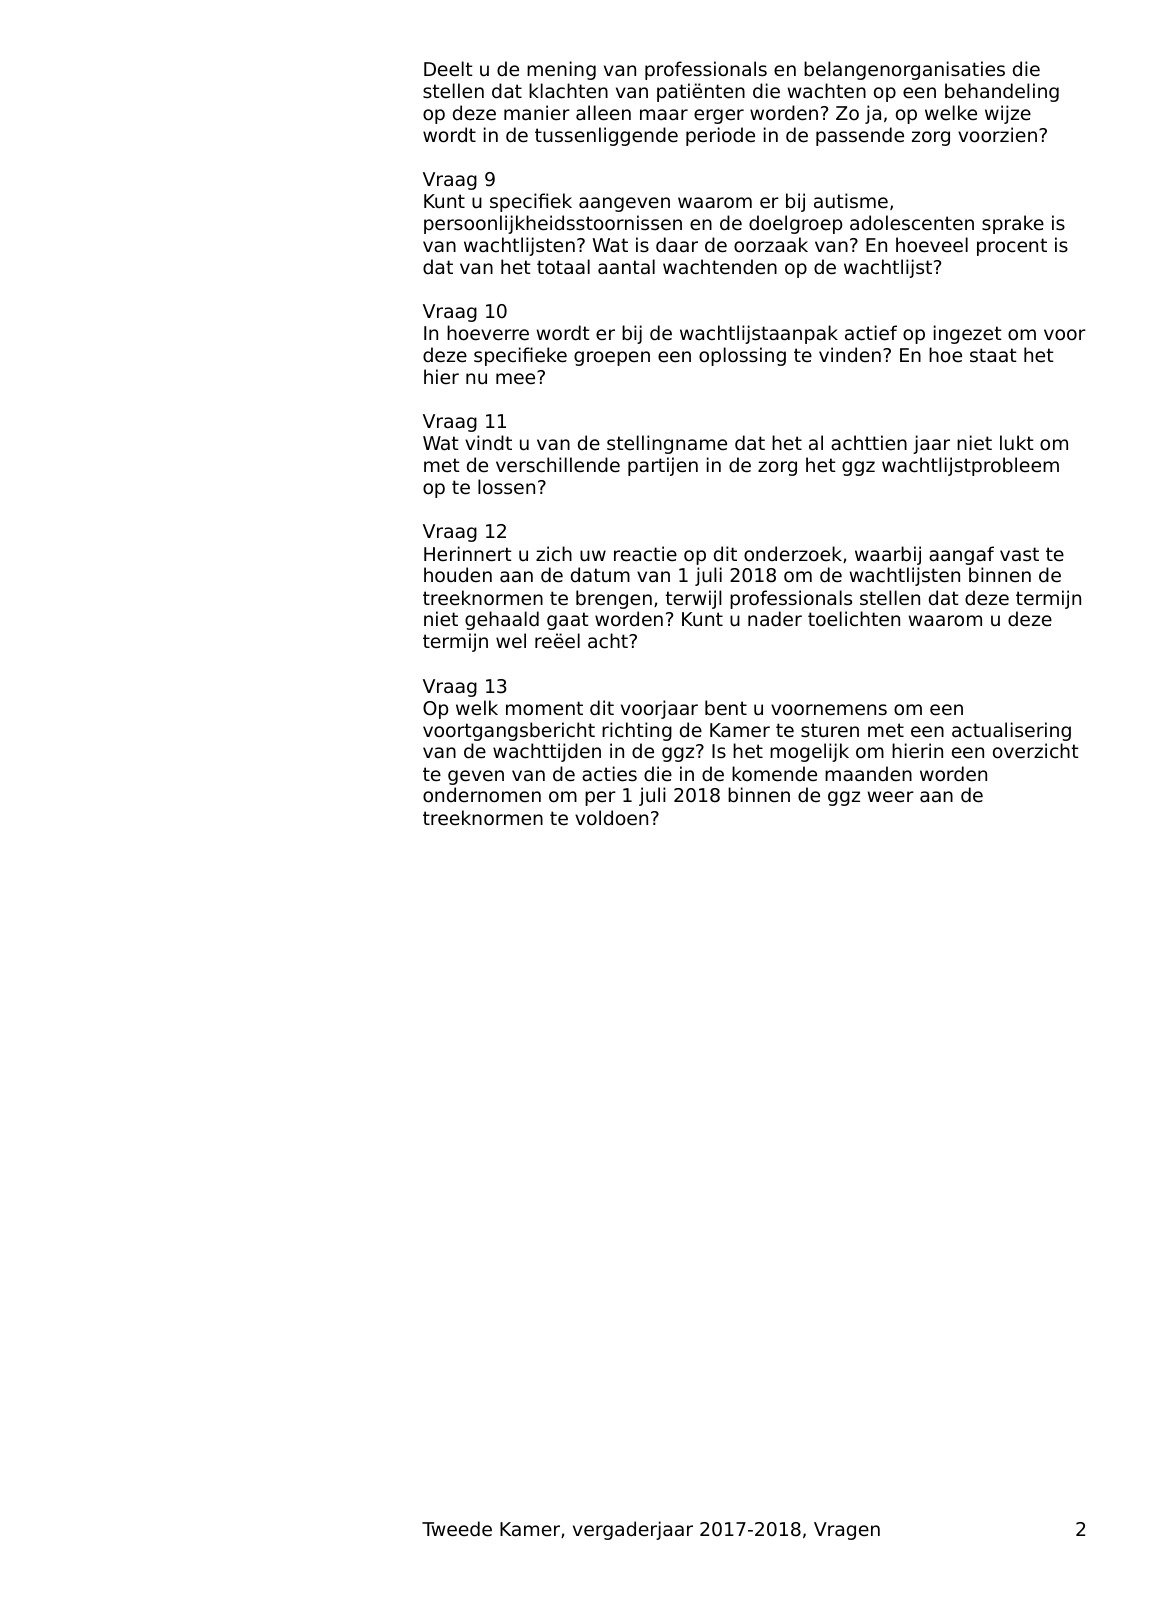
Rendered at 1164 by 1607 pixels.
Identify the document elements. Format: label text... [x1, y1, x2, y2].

text Vraag 11 [422, 411, 1087, 433]
text Vraag 9 [422, 169, 1087, 191]
text Herinnert u zich uw reactie op dit onderzoek, waarbij aangaf vast te houden aan de datum van 1 juli 2018 om de wachtlijsten binnen de treeknormen te brengen, terwijl professionals stellen dat deze termijn niet gehaald gaat worden? Kunt u nader toelichten waarom u deze termijn wel reëel acht? [422, 543, 1087, 653]
text Op welk moment dit voorjaar bent u voornemens om een voortgangsbericht richting de Kamer te sturen met een actualisering van de wachttijden in de ggz? Is het mogelijk om hierin een overzicht te geven van de acties die in de komende maanden worden ondernomen om per 1 juli 2018 binnen de ggz weer aan de treeknormen te voldoen? [422, 697, 1087, 829]
text Wat vindt u van de stellingname dat het al achttien jaar niet lukt om met de verschillende partijen in de zorg het ggz wachtlijstprobleem op te lossen? [422, 433, 1087, 499]
text Vraag 13 [422, 676, 1087, 697]
text Vraag 10 [422, 301, 1087, 323]
text In hoeverre wordt er bij de wachtlijstaanpak actief op ingezet om voor deze specifieke groepen een oplossing te vinden? En hoe staat het hier nu mee? [422, 323, 1087, 389]
text Vraag 12 [422, 521, 1087, 543]
text Deelt u de mening van professionals en belangenorganisaties die stellen dat klachten van patiënten die wachten op een behandeling op deze manier alleen maar erger worden? Zo ja, op welke wijze wordt in de tussenliggende periode in de passende zorg voorzien? [422, 59, 1087, 147]
text Kunt u specifiek aangeven waarom er bij autisme, persoonlijkheidsstoornissen en de doelgroep adolescenten sprake is van wachtlijsten? Wat is daar de oorzaak van? En hoeveel procent is dat van het totaal aantal wachtenden op de wachtlijst? [422, 191, 1087, 279]
